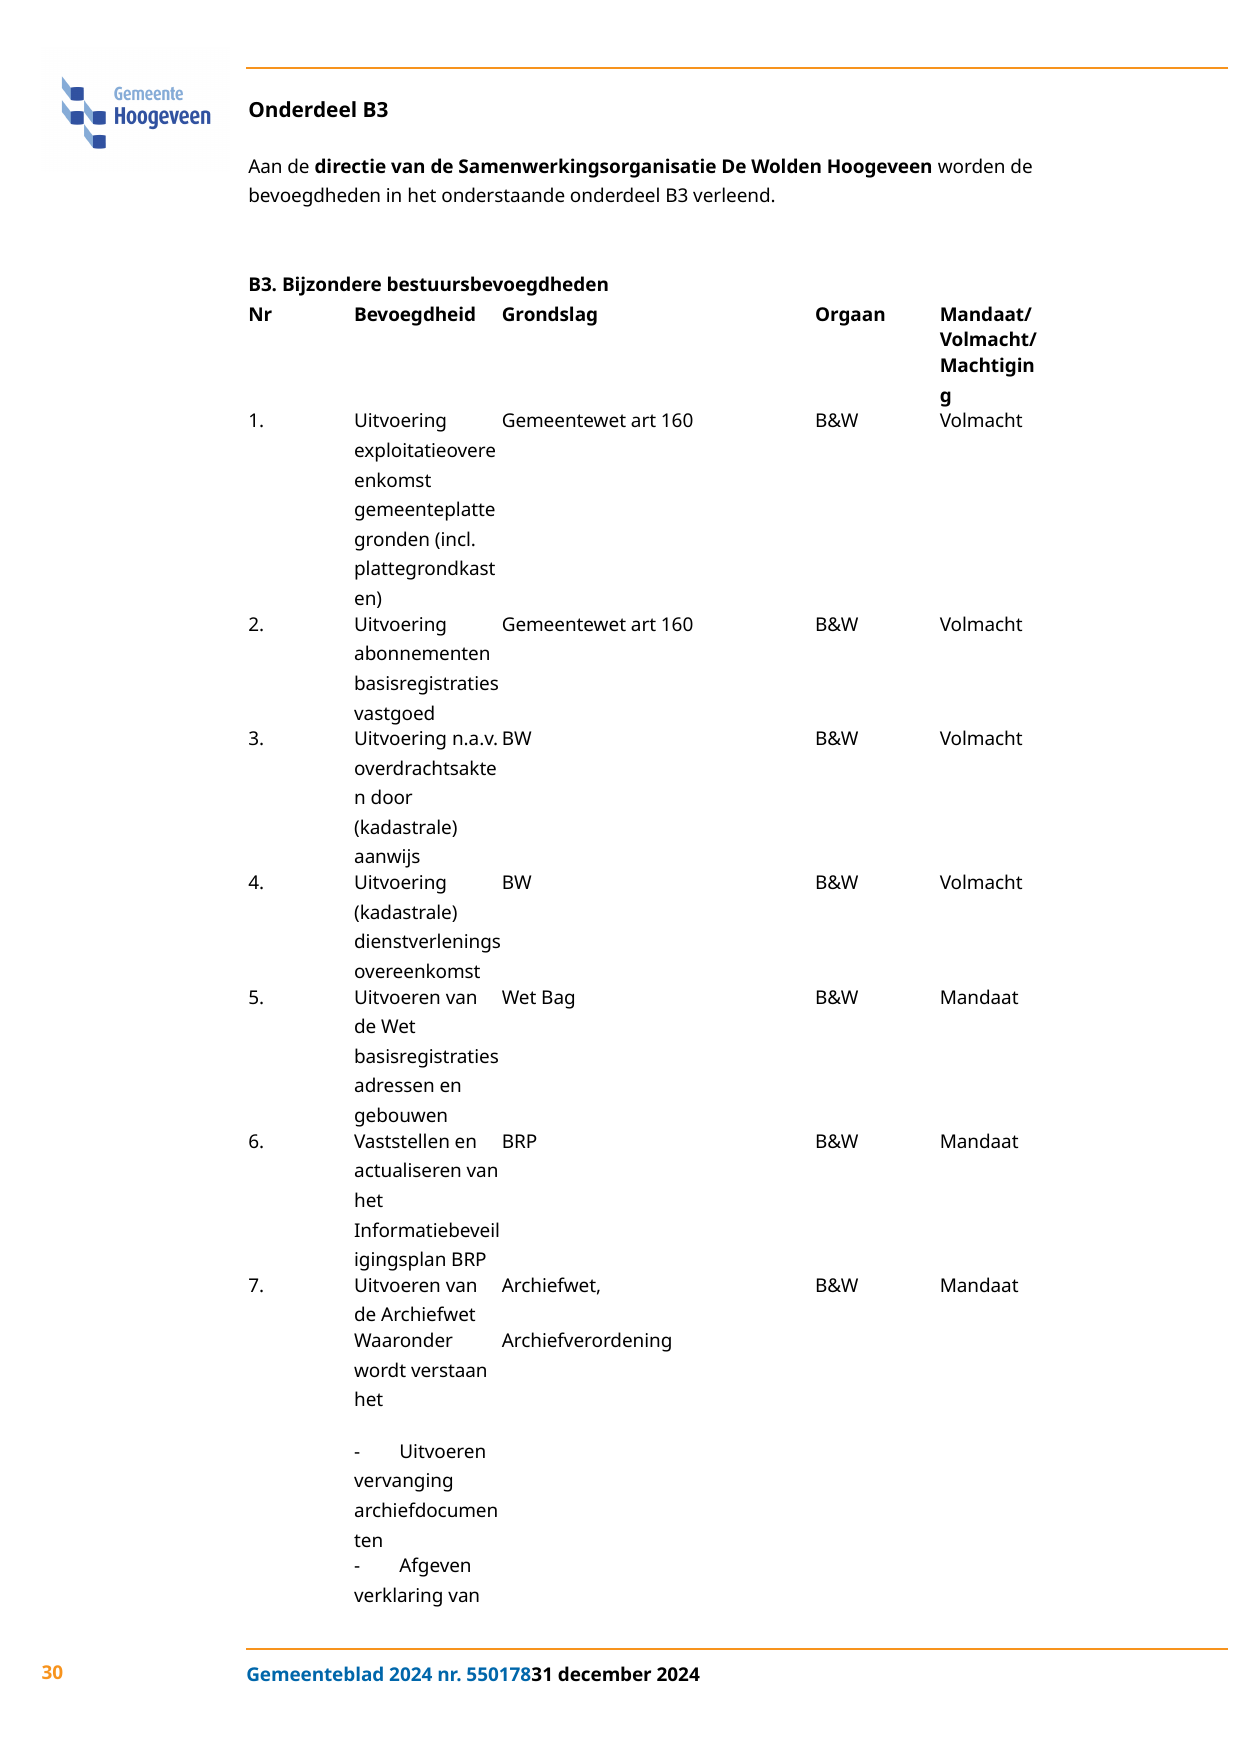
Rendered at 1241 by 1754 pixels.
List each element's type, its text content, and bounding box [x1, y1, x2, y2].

table_cell Mandaat [940, 1272, 1046, 1327]
table_cell [248, 1412, 354, 1438]
table_cell Uitvoering exploitatieovereenkomst gemeenteplattegronden (incl. plattegrondkasten) [354, 408, 502, 611]
table_cell [502, 1553, 815, 1608]
table_cell [940, 1553, 1046, 1608]
table_header Mandaat/ [940, 301, 1046, 327]
table_cell Uitvoering n.a.v. overdrachtsakten door (kadastrale) aanwijs [354, 725, 502, 869]
table_cell Machtiging [940, 353, 1046, 408]
table_cell Uitvoeren van de Wet basisregistraties adressen en gebouwen [354, 984, 502, 1128]
table_cell 7. [248, 1272, 354, 1327]
table_cell 6. [248, 1128, 354, 1272]
table_cell - Uitvoeren vervanging archiefdocumenten [354, 1438, 502, 1552]
table_header Nr [248, 301, 354, 327]
text Onderdeel B3 [248, 95, 1152, 123]
table_cell [815, 327, 939, 352]
table_cell Volmacht [940, 408, 1046, 611]
table_cell Uitvoering (kadastrale) dienstverleningsovereenkomst [354, 870, 502, 984]
table_cell B&W [815, 611, 939, 725]
table_cell B&W [815, 870, 939, 984]
table_header Grondslag [502, 301, 815, 327]
table_cell BRP [502, 1128, 815, 1272]
table_cell B&W [815, 1128, 939, 1272]
table_cell [502, 1412, 815, 1438]
table_cell Volmacht/ [940, 327, 1046, 352]
table_cell BW [502, 725, 815, 869]
text B3. Bijzondere bestuursbevoegdheden [248, 271, 1152, 297]
table_cell [940, 1328, 1046, 1412]
table_cell [248, 1553, 354, 1608]
table_cell Archiefwet, [502, 1272, 815, 1327]
table_cell Volmacht [940, 725, 1046, 869]
table_cell - Afgeven verklaring van [354, 1553, 502, 1608]
table_cell [502, 327, 815, 352]
table_cell B&W [815, 408, 939, 611]
table_cell 1. [248, 408, 354, 611]
table_cell Wet Bag [502, 984, 815, 1128]
table_cell Uitvoeren van de Archiefwet [354, 1272, 502, 1327]
table_cell 4. [248, 870, 354, 984]
table_cell B&W [815, 984, 939, 1128]
table_cell Gemeentewet art 160 [502, 408, 815, 611]
table_cell Uitvoering abonnementen basisregistraties vastgoed [354, 611, 502, 725]
table_cell [815, 353, 939, 408]
table_cell 5. [248, 984, 354, 1128]
table_cell [815, 1328, 939, 1412]
table_cell [502, 1438, 815, 1552]
table_cell [815, 1438, 939, 1552]
table_cell [248, 1328, 354, 1412]
table_cell [815, 1412, 939, 1438]
table_cell Archiefverordening [502, 1328, 815, 1412]
table_cell Waaronder wordt verstaan het [354, 1328, 502, 1412]
table_cell BW [502, 870, 815, 984]
table_cell B&W [815, 725, 939, 869]
table_cell Mandaat [940, 1128, 1046, 1272]
table_cell Vaststellen en actualiseren van het Informatiebeveiligingsplan BRP [354, 1128, 502, 1272]
table_cell [248, 353, 354, 408]
table_cell 2. [248, 611, 354, 725]
table_cell Mandaat [940, 984, 1046, 1128]
table_header Bevoegdheid [354, 301, 502, 327]
table_cell 3. [248, 725, 354, 869]
table_cell [248, 1438, 354, 1552]
table_cell Gemeentewet art 160 [502, 611, 815, 725]
table_cell [502, 353, 815, 408]
table_cell Volmacht [940, 611, 1046, 725]
picture [41, 47, 231, 172]
table_cell [248, 327, 354, 352]
table_cell B&W [815, 1272, 939, 1327]
table_cell [940, 1438, 1046, 1552]
table_cell [354, 1412, 502, 1438]
text Aan de directie van de Samenwerkingsorganisatie De Wolden Hoogeveen worden de bevoegdheden in het onderstaande onderdeel B3 verleend. [248, 153, 1152, 208]
table_cell Volmacht [940, 870, 1046, 984]
table_cell [354, 327, 502, 352]
table_cell [354, 353, 502, 408]
table_cell [815, 1553, 939, 1608]
table_cell [940, 1412, 1046, 1438]
table_header Orgaan [815, 301, 939, 327]
